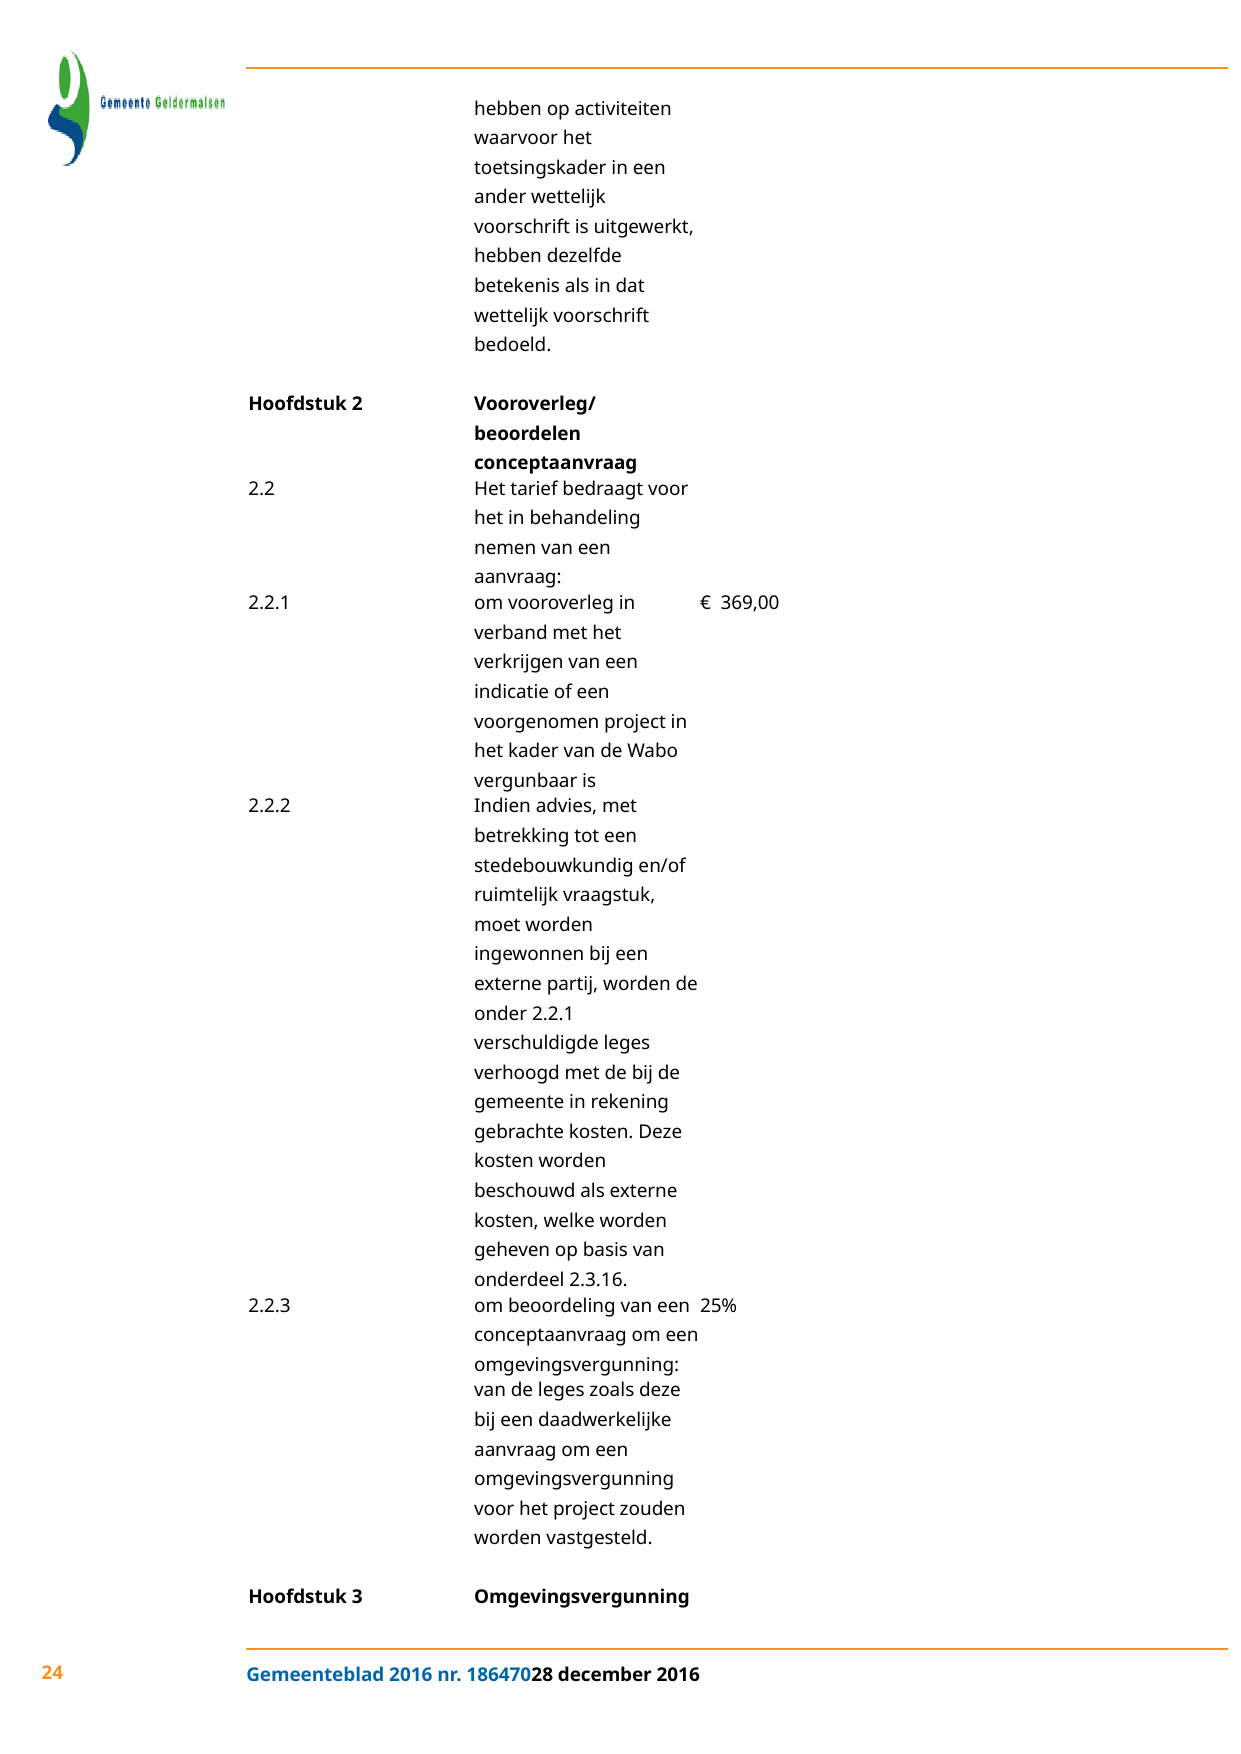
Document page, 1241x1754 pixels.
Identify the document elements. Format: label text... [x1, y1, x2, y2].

table_cell [248, 95, 474, 357]
table_header Hoofdstuk 2 [248, 390, 474, 475]
table_cell [926, 590, 1152, 793]
table_cell hebben op activiteiten waarvoor het toetsingskader in een ander wettelijk voorschrift is uitgewerkt, hebben dezelfde betekenis als in dat wettelijk voorschrift bedoeld. [474, 95, 700, 357]
table_cell [926, 1377, 1152, 1550]
table_cell 2.2.2 [248, 793, 474, 1292]
table_cell [926, 475, 1152, 589]
table_cell [700, 1377, 926, 1550]
table_cell [700, 475, 926, 589]
table_cell € 369,00 [700, 590, 926, 793]
table_cell om beoordeling van een conceptaanvraag om een omgevingsvergunning: [474, 1292, 700, 1377]
table_cell [926, 95, 1152, 357]
table_header [700, 1583, 926, 1609]
table_header Vooroverleg/beoordelen conceptaanvraag [474, 390, 700, 475]
table_cell [926, 793, 1152, 1292]
table_cell Indien advies, met betrekking tot een stedebouwkundig en/of ruimtelijk vraagstuk, moet worden ingewonnen bij een externe partij, worden de onder 2.2.1 verschuldigde leges verhoogd met de bij de gemeente in rekening gebrachte kosten. Deze kosten worden beschouwd als externe kosten, welke worden geheven op basis van onderdeel 2.3.16. [474, 793, 700, 1292]
table_header [700, 390, 926, 475]
table_cell [926, 1292, 1152, 1377]
table_cell om vooroverleg in verband met het verkrijgen van een indicatie of een voorgenomen project in het kader van de Wabo vergunbaar is [474, 590, 700, 793]
table_cell [700, 95, 926, 357]
picture [41, 47, 231, 172]
table_cell [700, 793, 926, 1292]
table_header [926, 1583, 1152, 1609]
table_cell 2.2.3 [248, 1292, 474, 1377]
table_cell 25% [700, 1292, 926, 1377]
table_cell 2.2 [248, 475, 474, 589]
table_cell [248, 1377, 474, 1550]
table_header Omgevingsvergunning [474, 1583, 700, 1609]
table_cell van de leges zoals deze bij een daadwerkelijke aanvraag om een omgevingsvergunning voor het project zouden worden vastgesteld. [474, 1377, 700, 1550]
table_cell Het tarief bedraagt voor het in behandeling nemen van een aanvraag: [474, 475, 700, 589]
table_header Hoofdstuk 3 [248, 1583, 474, 1609]
table_cell 2.2.1 [248, 590, 474, 793]
table_header [926, 390, 1152, 475]
